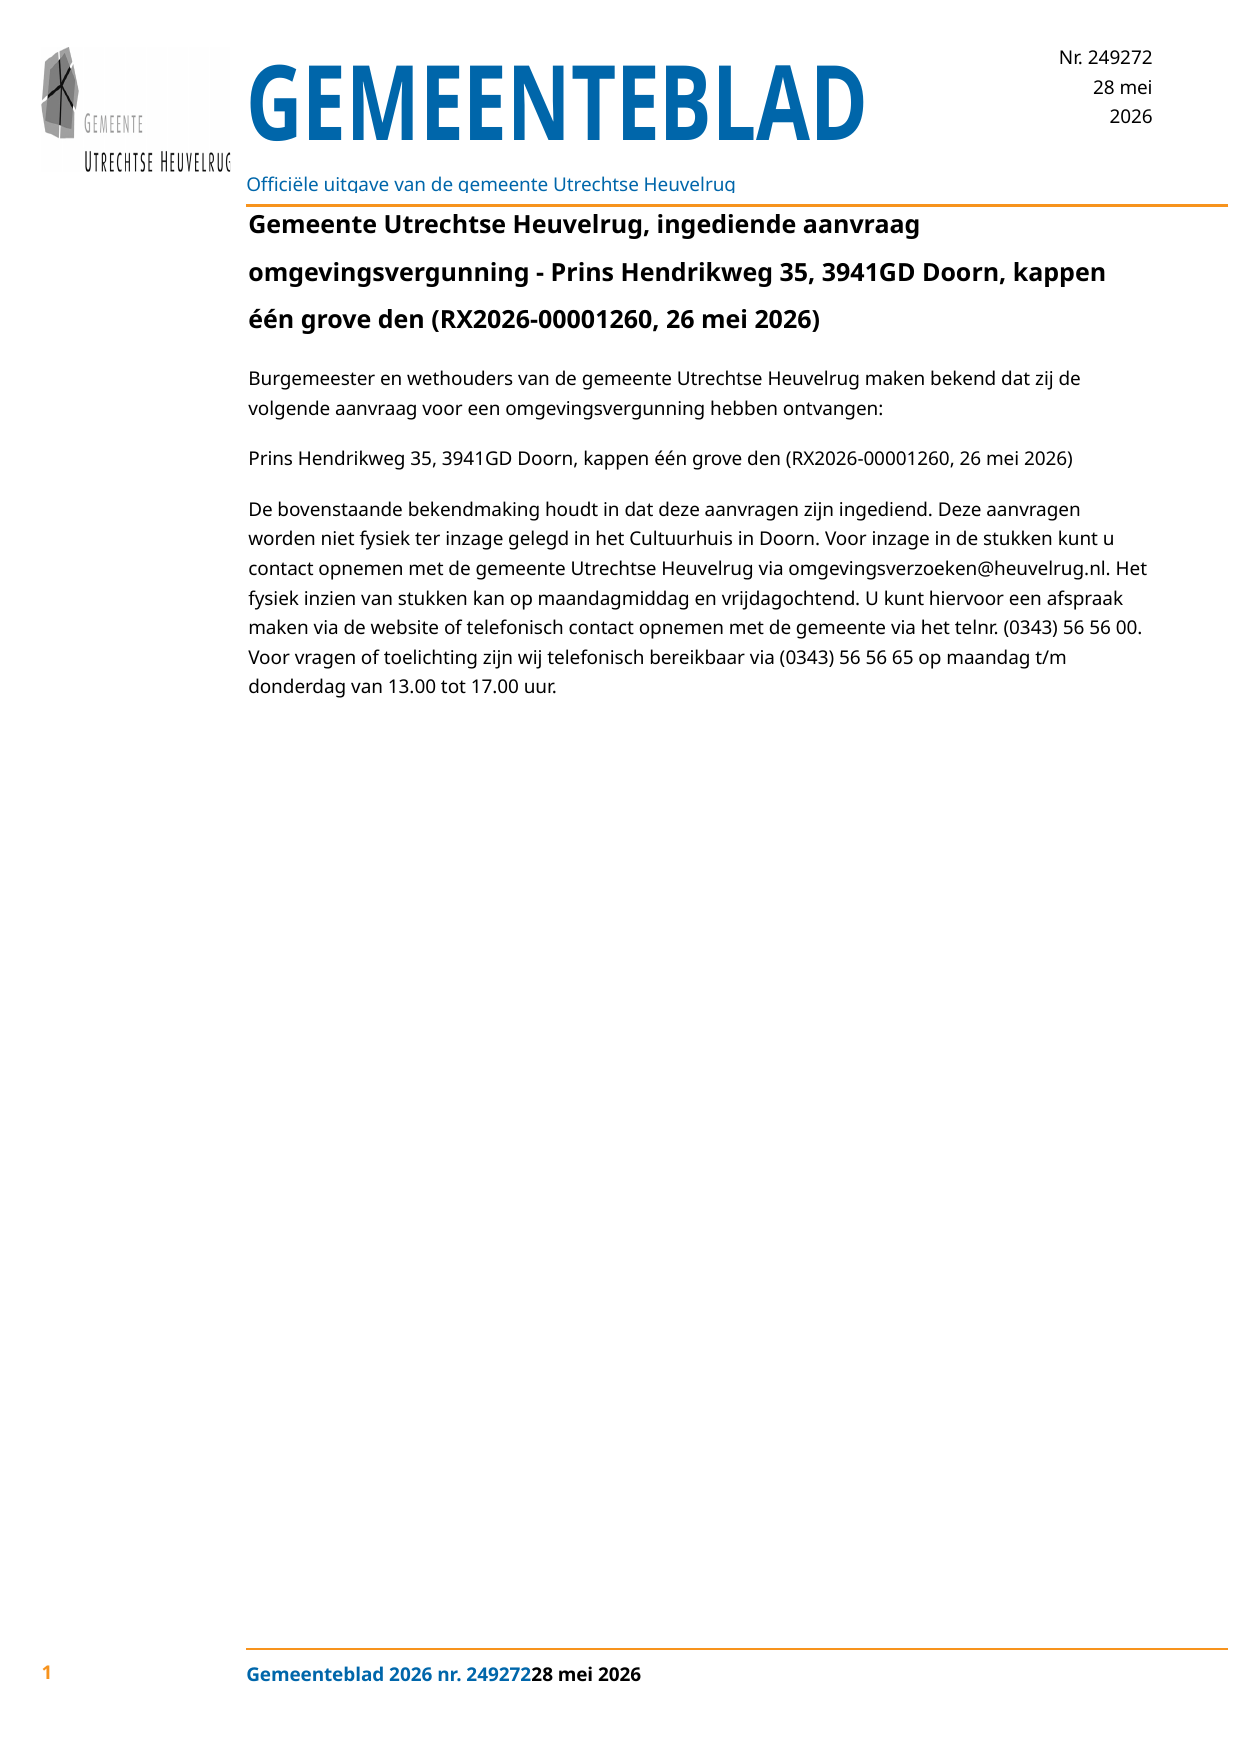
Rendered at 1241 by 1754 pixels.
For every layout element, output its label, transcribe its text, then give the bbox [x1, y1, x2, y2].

picture [41, 47, 231, 172]
text Burgemeester en wethouders van de gemeente Utrechtse Heuvelrug maken bekend dat zij de volgende aanvraag voor een omgevingsvergunning hebben ontvangen: [248, 366, 1152, 421]
text Prins Hendrikweg 35, 3941GD Doorn, kappen één grove den (RX2026-00001260, 26 mei 2026) [248, 446, 1152, 471]
text De bovenstaande bekendmaking houdt in dat deze aanvragen zijn ingediend. Deze aanvragen worden niet fysiek ter inzage gelegd in het Cultuurhuis in Doorn. Voor inzage in de stukken kunt u contact opnemen met de gemeente Utrechtse Heuvelrug via omgevingsverzoeken@heuvelrug.nl. Het fysiek inzien van stukken kan op maandagmiddag en vrijdagochtend. U kunt hiervoor een afspraak maken via de website of telefonisch contact opnemen met de gemeente via het telnr. (0343) 56 56 00. Voor vragen of toelichting zijn wij telefonisch bereikbaar via (0343) 56 56 65 op maandag t/m donderdag van 13.00 tot 17.00 uur. [248, 496, 1152, 699]
text Gemeente Utrechtse Heuvelrug, ingediende aanvraag omgevingsvergunning - Prins Hendrikweg 35, 3941GD Doorn, kappen één grove den (RX2026-00001260, 26 mei 2026) [248, 207, 1152, 336]
